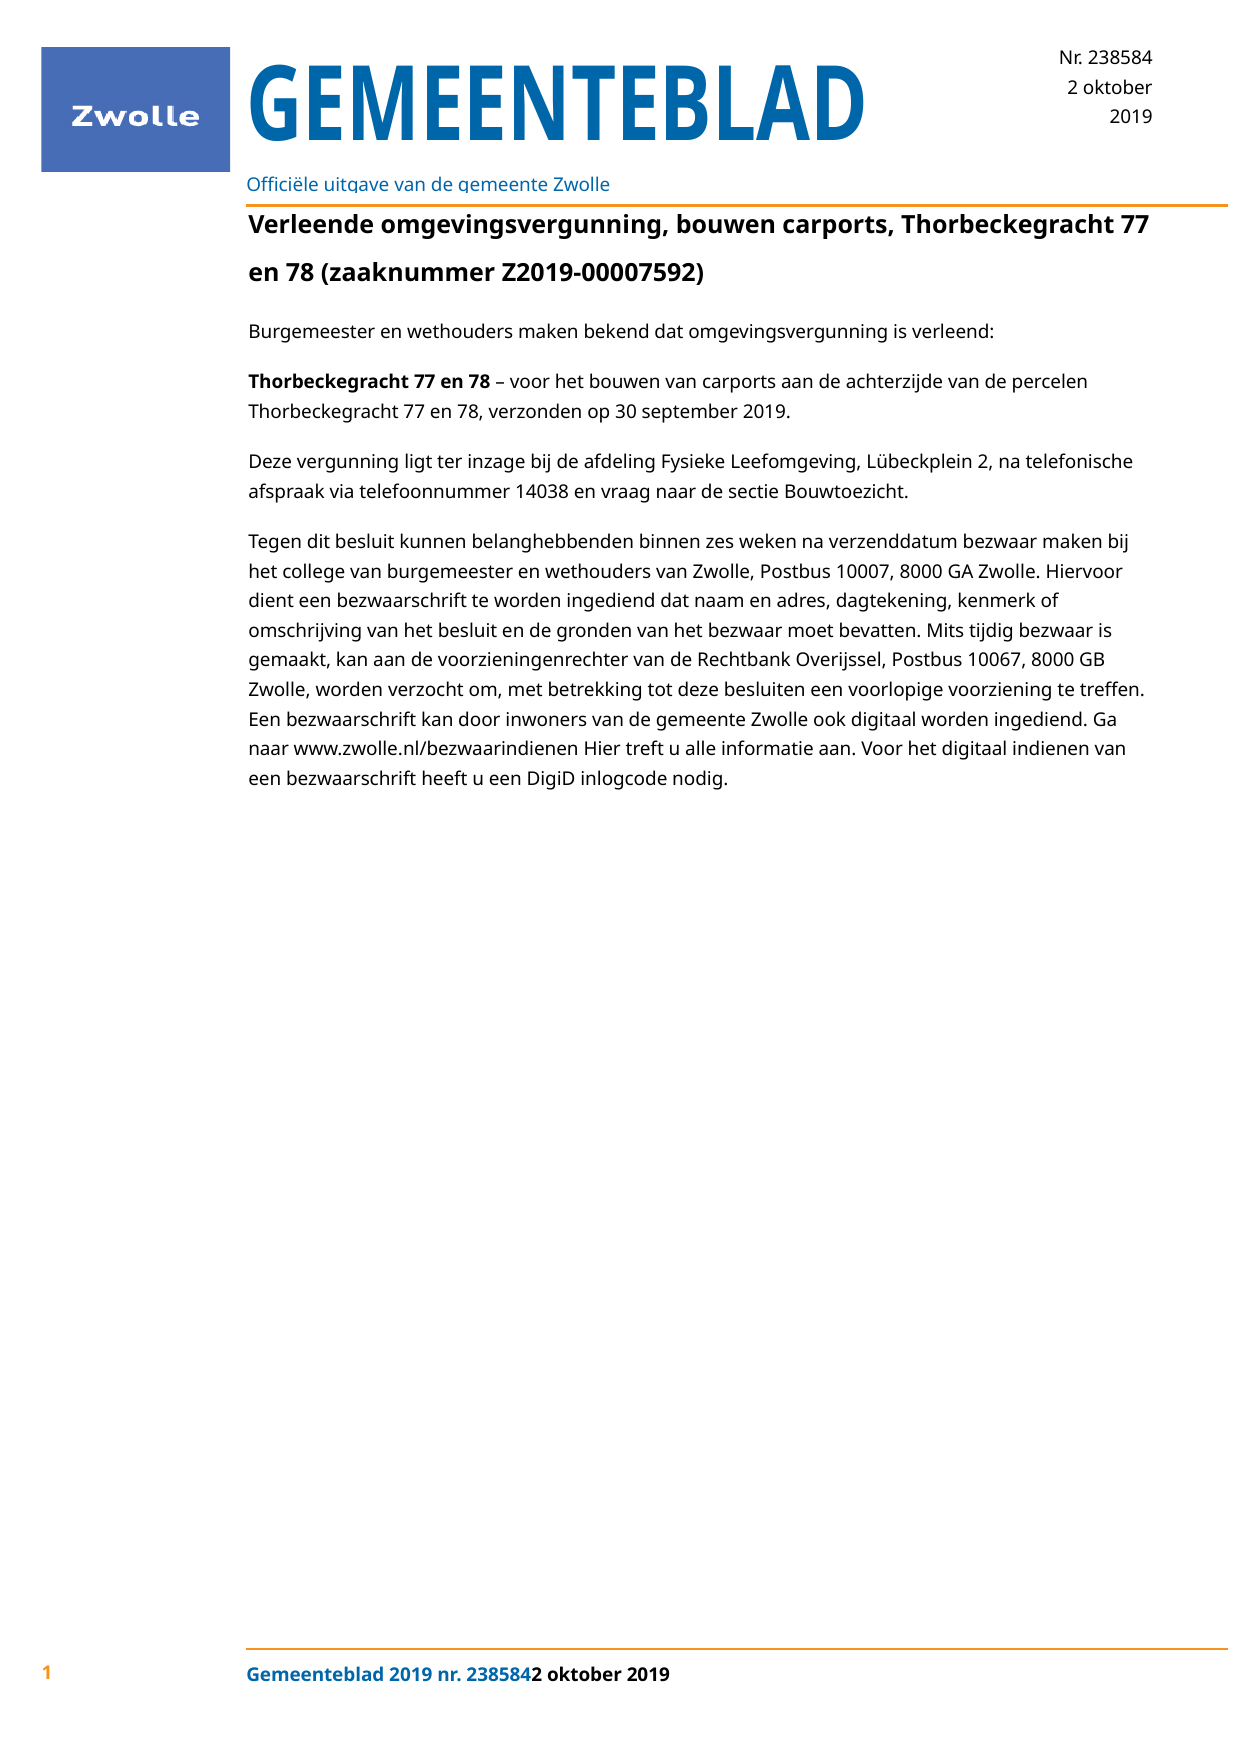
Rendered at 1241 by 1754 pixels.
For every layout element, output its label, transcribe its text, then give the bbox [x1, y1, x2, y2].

text Verleende omgevingsvergunning, bouwen carports, Thorbeckegracht 77 en 78 (zaaknummer Z2019-00007592) [248, 207, 1152, 288]
text Thorbeckegracht 77 en 78 – voor het bouwen van carports aan de achterzijde van de percelen Thorbeckegracht 77 en 78, verzonden op 30 september 2019. [248, 368, 1152, 424]
text Deze vergunning ligt ter inzage bij de afdeling Fysieke Leefomgeving, Lübeckplein 2, na telefonische afspraak via telefoonnummer 14038 en vraag naar de sectie Bouwtoezicht. [248, 448, 1152, 504]
text Tegen dit besluit kunnen belanghebbenden binnen zes weken na verzenddatum bezwaar maken bij het college van burgemeester en wethouders van Zwolle, Postbus 10007, 8000 GA Zwolle. Hiervoor dient een bezwaarschrift te worden ingediend dat naam en adres, dagtekening, kenmerk of omschrijving van het besluit en de gronden van het bezwaar moet bevatten. Mits tijdig bezwaar is gemaakt, kan aan de voorzieningenrechter van de Rechtbank Overijssel, Postbus 10067, 8000 GB Zwolle, worden verzocht om, met betrekking tot deze besluiten een voorlopige voorziening te treffen. Een bezwaarschrift kan door inwoners van de gemeente Zwolle ook digitaal worden ingediend. Ga naar www.zwolle.nl/bezwaarindienen Hier treft u alle informatie aan. Voor het digitaal indienen van een bezwaarschrift heeft u een DigiD inlogcode nodig. [248, 528, 1152, 791]
text Burgemeester en wethouders maken bekend dat omgevingsvergunning is verleend: [248, 318, 1152, 344]
picture [41, 47, 231, 172]
